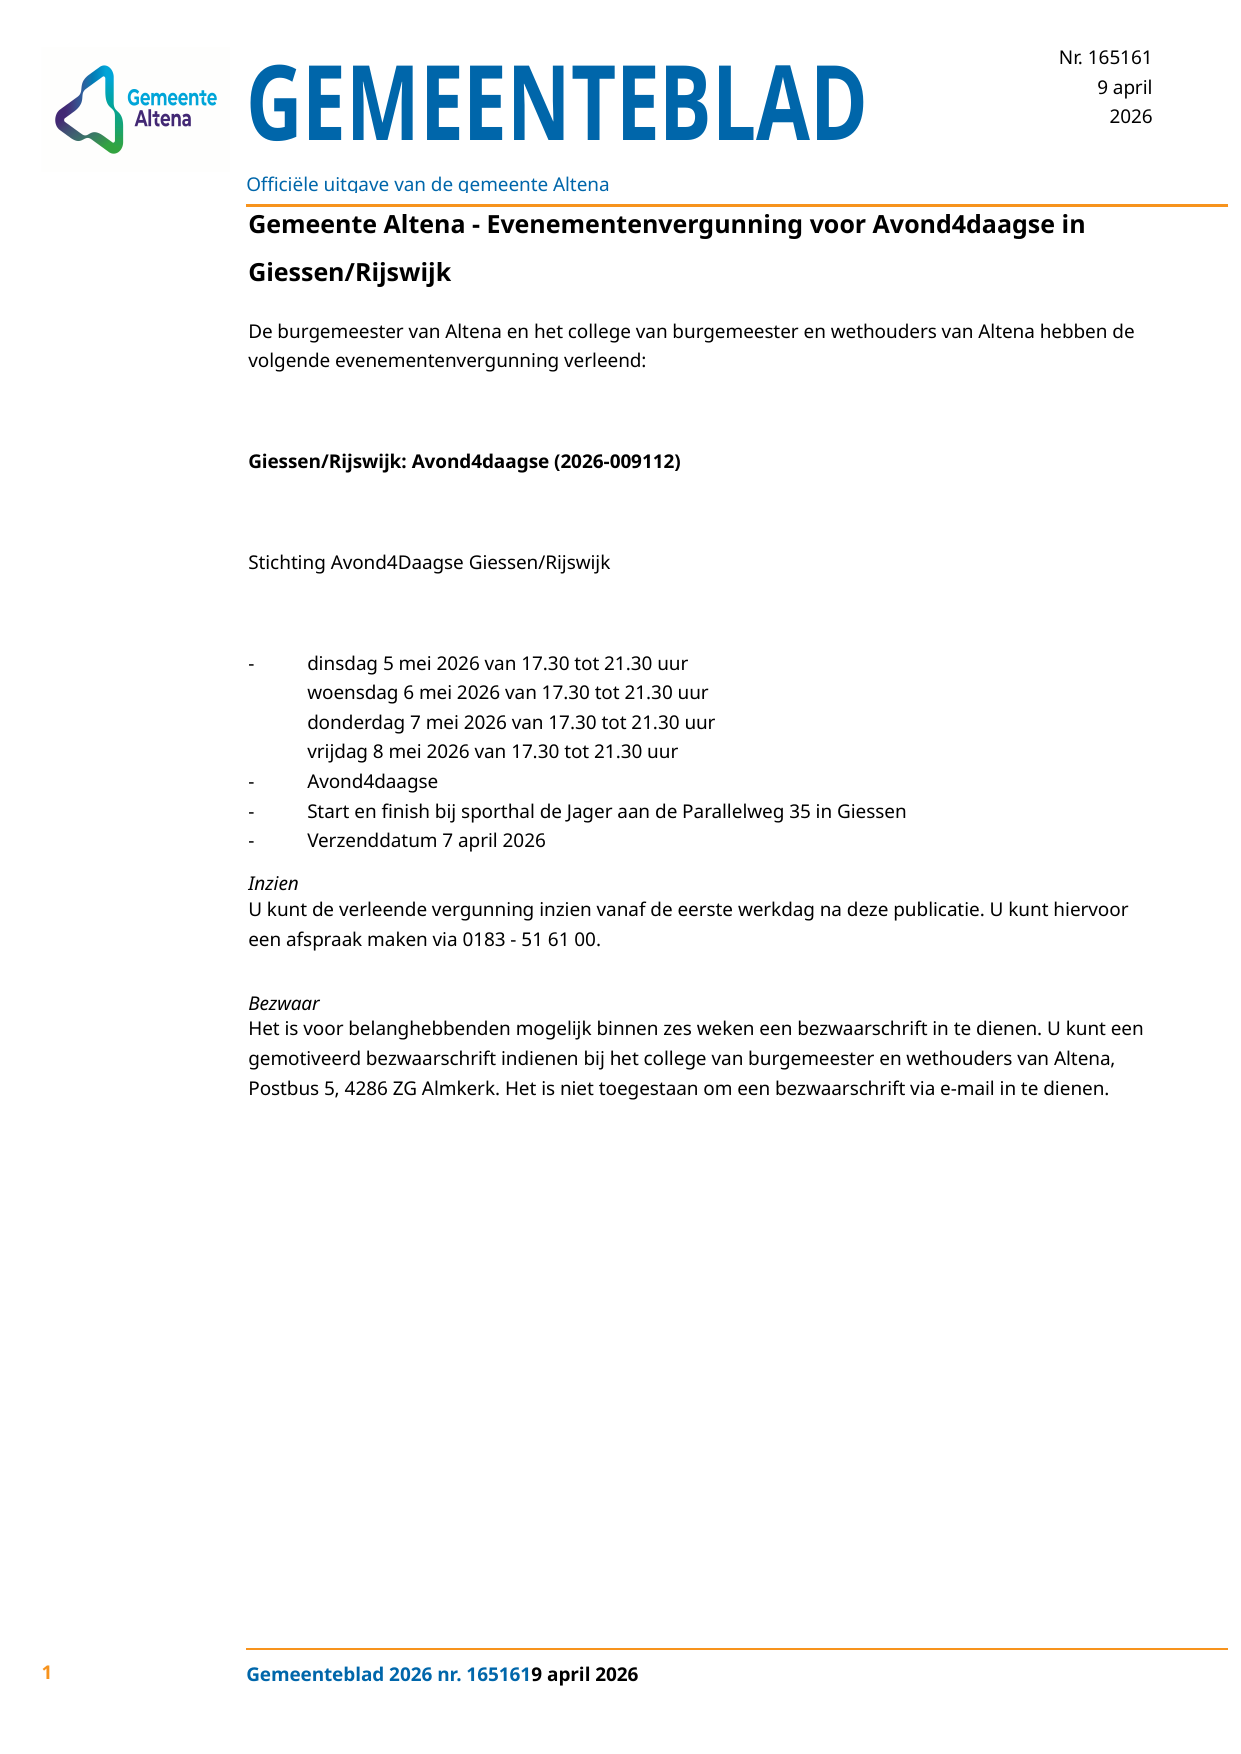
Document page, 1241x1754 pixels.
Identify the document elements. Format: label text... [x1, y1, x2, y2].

text Stichting Avond4Daagse Giessen/Rijswijk [248, 549, 1152, 575]
list dinsdag 5 mei 2026 van 17.30 tot 21.30 uur [248, 650, 1152, 676]
list Avond4daagse [248, 768, 1152, 794]
text De burgemeester van Altena en het college van burgemeester en wethouders van Altena hebben de volgende evenementenvergunning verleend: [248, 318, 1152, 373]
text Inzien [248, 871, 1152, 896]
list Start en finish bij sporthal de Jager aan de Parallelweg 35 in Giessen [248, 798, 1152, 824]
text U kunt de verleende vergunning inzien vanaf de eerste werkdag na deze publicatie. U kunt hiervoor een afspraak maken via 0183 - 51 61 00. [248, 896, 1152, 952]
list woensdag 6 mei 2026 van 17.30 tot 21.30 uur [248, 679, 1152, 705]
picture [41, 47, 231, 172]
text Giessen/Rijswijk: Avond4daagse (2026-009112) [248, 448, 1152, 474]
text Bezwaar [248, 990, 1152, 1016]
text Gemeente Altena - Evenementenvergunning voor Avond4daagse in Giessen/Rijswijk [248, 207, 1152, 288]
list Verzenddatum 7 april 2026 [248, 827, 1152, 853]
list donderdag 7 mei 2026 van 17.30 tot 21.30 uur [248, 709, 1152, 735]
list vrijdag 8 mei 2026 van 17.30 tot 21.30 uur [248, 739, 1152, 764]
text Het is voor belanghebbenden mogelijk binnen zes weken een bezwaarschrift in te dienen. U kunt een gemotiveerd bezwaarschrift indienen bij het college van burgemeester en wethouders van Altena, Postbus 5, 4286 ZG Almkerk. Het is niet toegestaan om een bezwaarschrift via e-mail in te dienen. [248, 1016, 1152, 1101]
